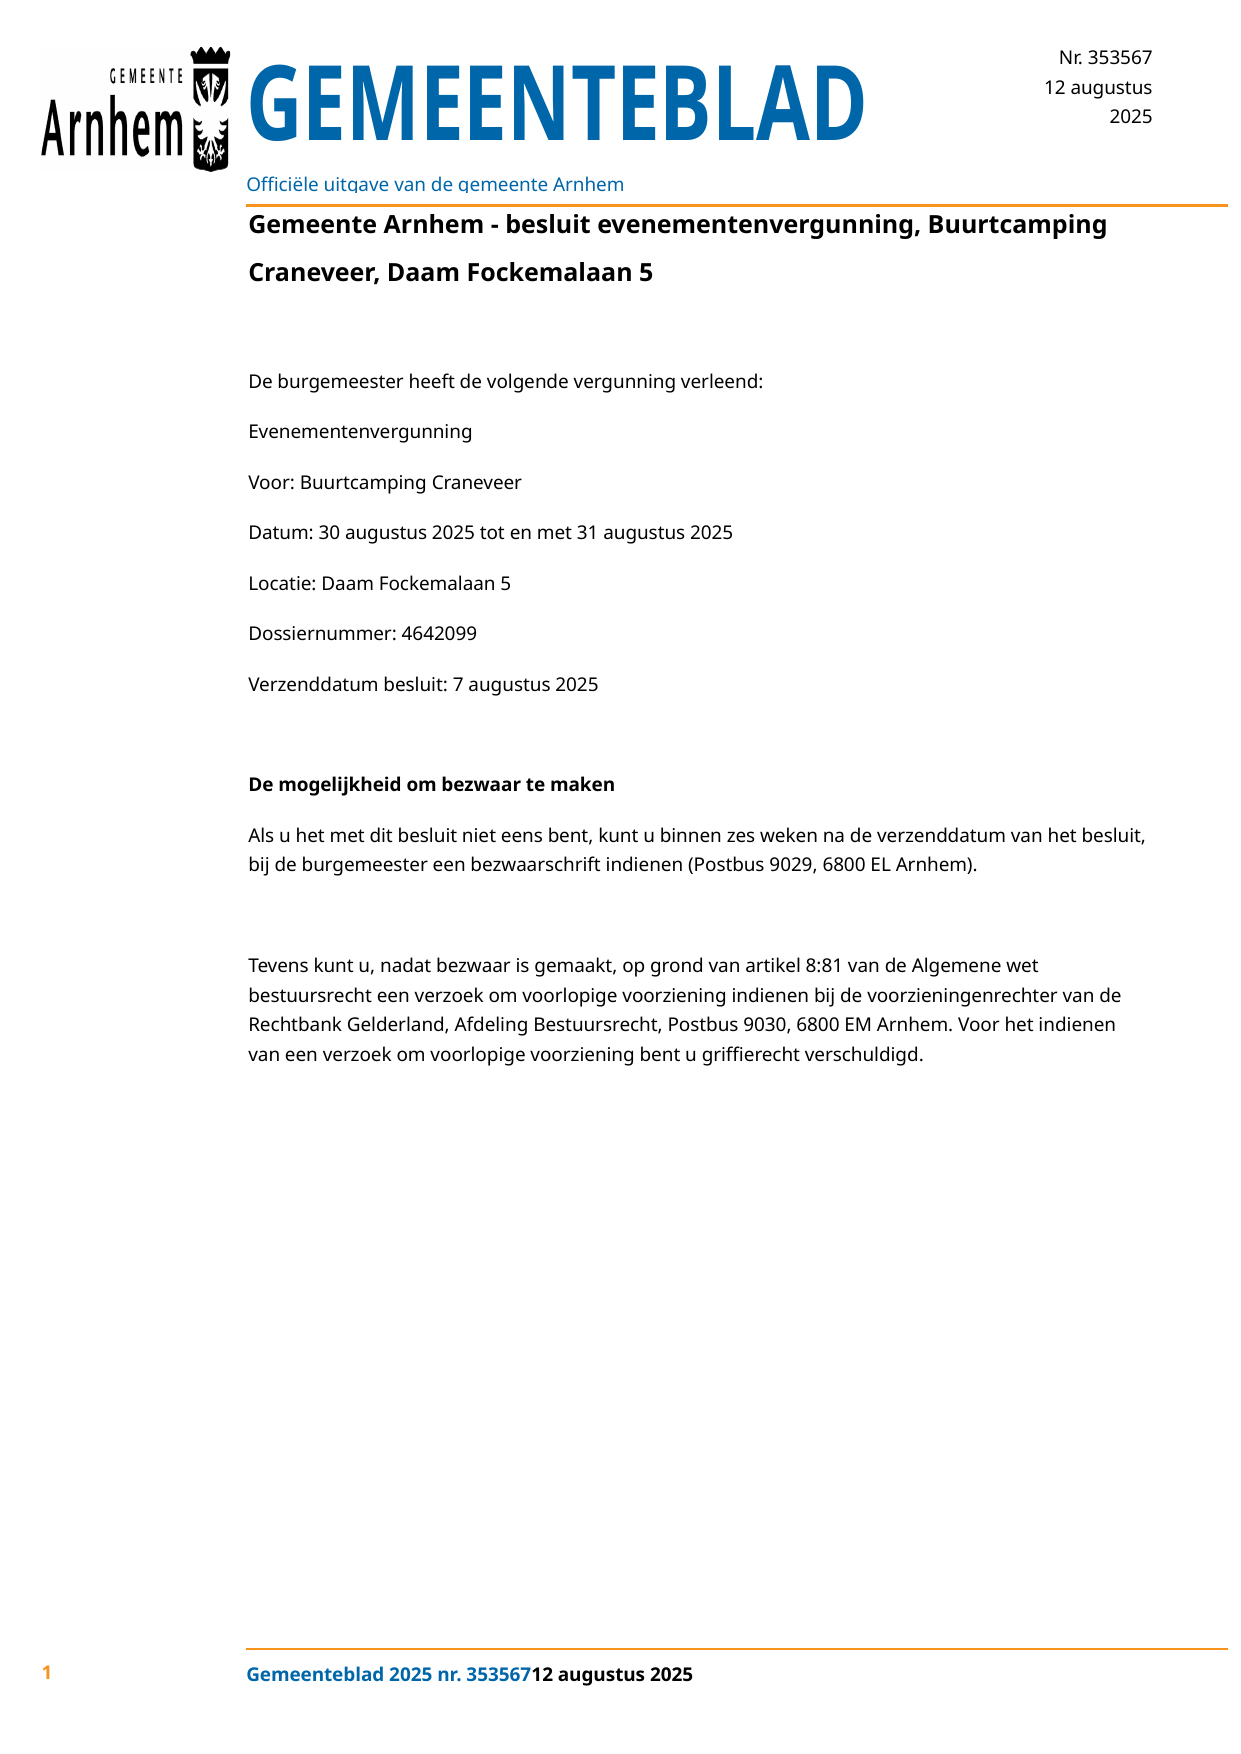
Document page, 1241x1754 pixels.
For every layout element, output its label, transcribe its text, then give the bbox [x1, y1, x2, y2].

text Tevens kunt u, nadat bezwaar is gemaakt, op grond van artikel 8:81 van de Algemene wet bestuursrecht een verzoek om voorlopige voorziening indienen bij de voorzieningenrechter van de Rechtbank Gelderland, Afdeling Bestuursrecht, Postbus 9030, 6800 EM Arnhem. Voor het indienen van een verzoek om voorlopige voorziening bent u griffierecht verschuldigd. [248, 952, 1152, 1067]
text Als u het met dit besluit niet eens bent, kunt u binnen zes weken na de verzenddatum van het besluit, bij de burgemeester een bezwaarschrift indienen (Postbus 9029, 6800 EL Arnhem). [248, 822, 1152, 877]
text De burgemeester heeft de volgende vergunning verleend: [248, 368, 1152, 394]
text De mogelijkheid om bezwaar te maken [248, 772, 1152, 797]
text Locatie: Daam Fockemalaan 5 [248, 570, 1152, 596]
text Gemeente Arnhem - besluit evenementenvergunning, Buurtcamping Craneveer, Daam Fockemalaan 5 [248, 207, 1152, 288]
picture [41, 47, 231, 172]
text Verzenddatum besluit: 7 augustus 2025 [248, 671, 1152, 697]
text Voor: Buurtcamping Craneveer [248, 469, 1152, 495]
text Dossiernummer: 4642099 [248, 620, 1152, 646]
text Evenementenvergunning [248, 419, 1152, 444]
text Datum: 30 augustus 2025 tot en met 31 augustus 2025 [248, 519, 1152, 545]
